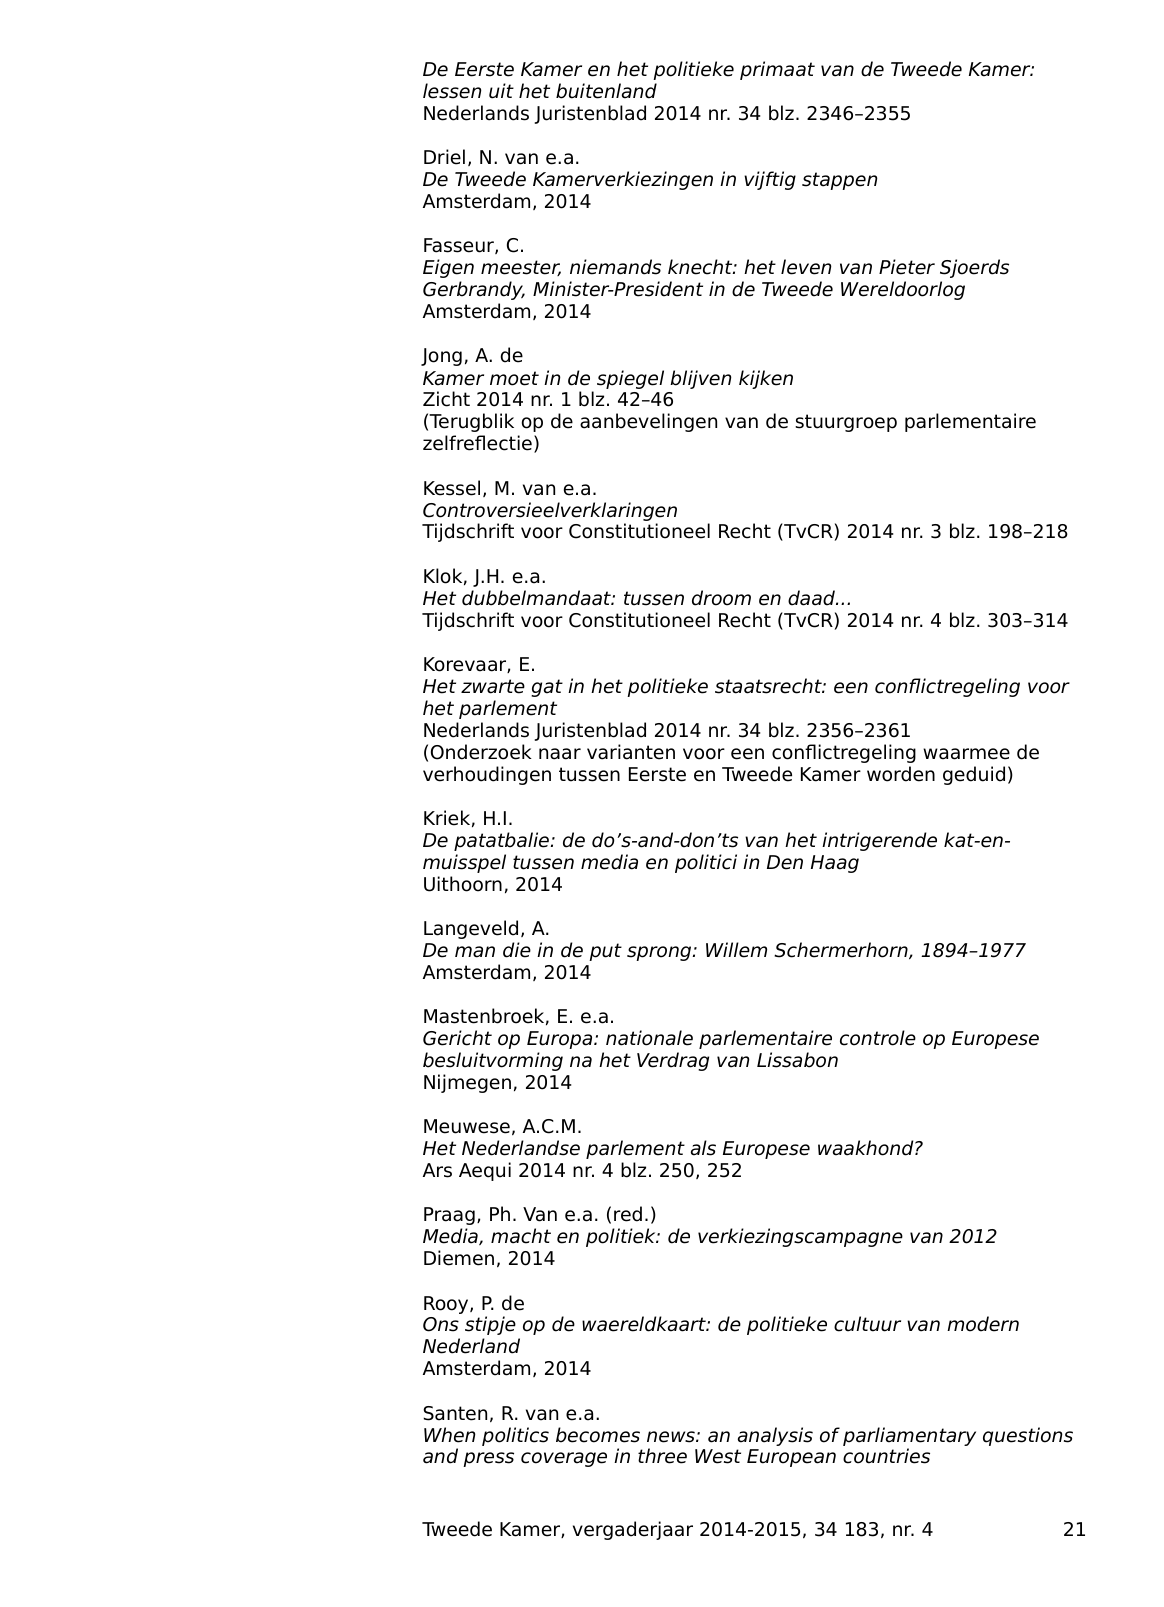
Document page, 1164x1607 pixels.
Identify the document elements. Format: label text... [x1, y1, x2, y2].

text When politics becomes news: an analysis of parliamentary questions and press coverage in three West European countries [422, 1424, 1087, 1468]
text Nijmegen, 2014 [422, 1072, 1087, 1094]
text Kessel, M. van e.a. [422, 477, 1087, 499]
text Praag, Ph. Van e.a. (red.) [422, 1204, 1087, 1226]
text Fasseur, C. [422, 235, 1087, 257]
text Het dubbelmandaat: tussen droom en daad... [422, 588, 1087, 609]
text Kriek, H.I. [422, 808, 1087, 830]
text Rooy, P. de [422, 1292, 1087, 1314]
text Klok, J.H. e.a. [422, 566, 1087, 588]
text Mastenbroek, E. e.a. [422, 1006, 1087, 1028]
text De Eerste Kamer en het politieke primaat van de Tweede Kamer: lessen uit het buitenland [422, 59, 1087, 103]
text De Tweede Kamerverkiezingen in vijftig stappen [422, 169, 1087, 191]
text Korevaar, E. [422, 654, 1087, 676]
text Ars Aequi 2014 nr. 4 blz. 250, 252 [422, 1160, 1087, 1182]
text (Onderzoek naar varianten voor een conflictregeling waarmee de verhoudingen tussen Eerste en Tweede Kamer worden geduid) [422, 742, 1087, 786]
text Tijdschrift voor Constitutioneel Recht (TvCR) 2014 nr. 4 blz. 303–314 [422, 609, 1087, 632]
text Gericht op Europa: nationale parlementaire controle op Europese besluitvorming na het Verdrag van Lissabon [422, 1028, 1087, 1072]
text De patatbalie: de do’s-and-don’ts van het intrigerende kat-en-muisspel tussen media en politici in Den Haag [422, 830, 1087, 874]
text Nederlands Juristenblad 2014 nr. 34 blz. 2346–2355 [422, 103, 1087, 125]
text Amsterdam, 2014 [422, 1358, 1087, 1380]
text Media, macht en politiek: de verkiezingscampagne van 2012 [422, 1226, 1087, 1248]
text Amsterdam, 2014 [422, 301, 1087, 323]
text Langeveld, A. [422, 918, 1087, 940]
text Meuwese, A.C.M. [422, 1116, 1087, 1138]
text Diemen, 2014 [422, 1248, 1087, 1270]
text Amsterdam, 2014 [422, 962, 1087, 984]
text Tijdschrift voor Constitutioneel Recht (TvCR) 2014 nr. 3 blz. 198–218 [422, 521, 1087, 543]
text Eigen meester, niemands knecht: het leven van Pieter Sjoerds Gerbrandy, Minister-President in de Tweede Wereldoorlog [422, 257, 1087, 301]
text De man die in de put sprong: Willem Schermerhorn, 1894–1977 [422, 940, 1087, 962]
text Jong, A. de [422, 345, 1087, 367]
text (Terugblik op de aanbevelingen van de stuurgroep parlementaire zelfreflectie) [422, 411, 1087, 455]
text Nederlands Juristenblad 2014 nr. 34 blz. 2356–2361 [422, 720, 1087, 742]
text Het zwarte gat in het politieke staatsrecht: een conflictregeling voor het parlement [422, 676, 1087, 720]
text Amsterdam, 2014 [422, 191, 1087, 213]
text Uithoorn, 2014 [422, 874, 1087, 896]
text Het Nederlandse parlement als Europese waakhond? [422, 1138, 1087, 1160]
text Kamer moet in de spiegel blijven kijken [422, 367, 1087, 389]
text Driel, N. van e.a. [422, 147, 1087, 169]
text Controversieelverklaringen [422, 499, 1087, 521]
text Zicht 2014 nr. 1 blz. 42–46 [422, 389, 1087, 411]
text Ons stipje op de waereldkaart: de politieke cultuur van modern Nederland [422, 1314, 1087, 1358]
text Santen, R. van e.a. [422, 1402, 1087, 1424]
